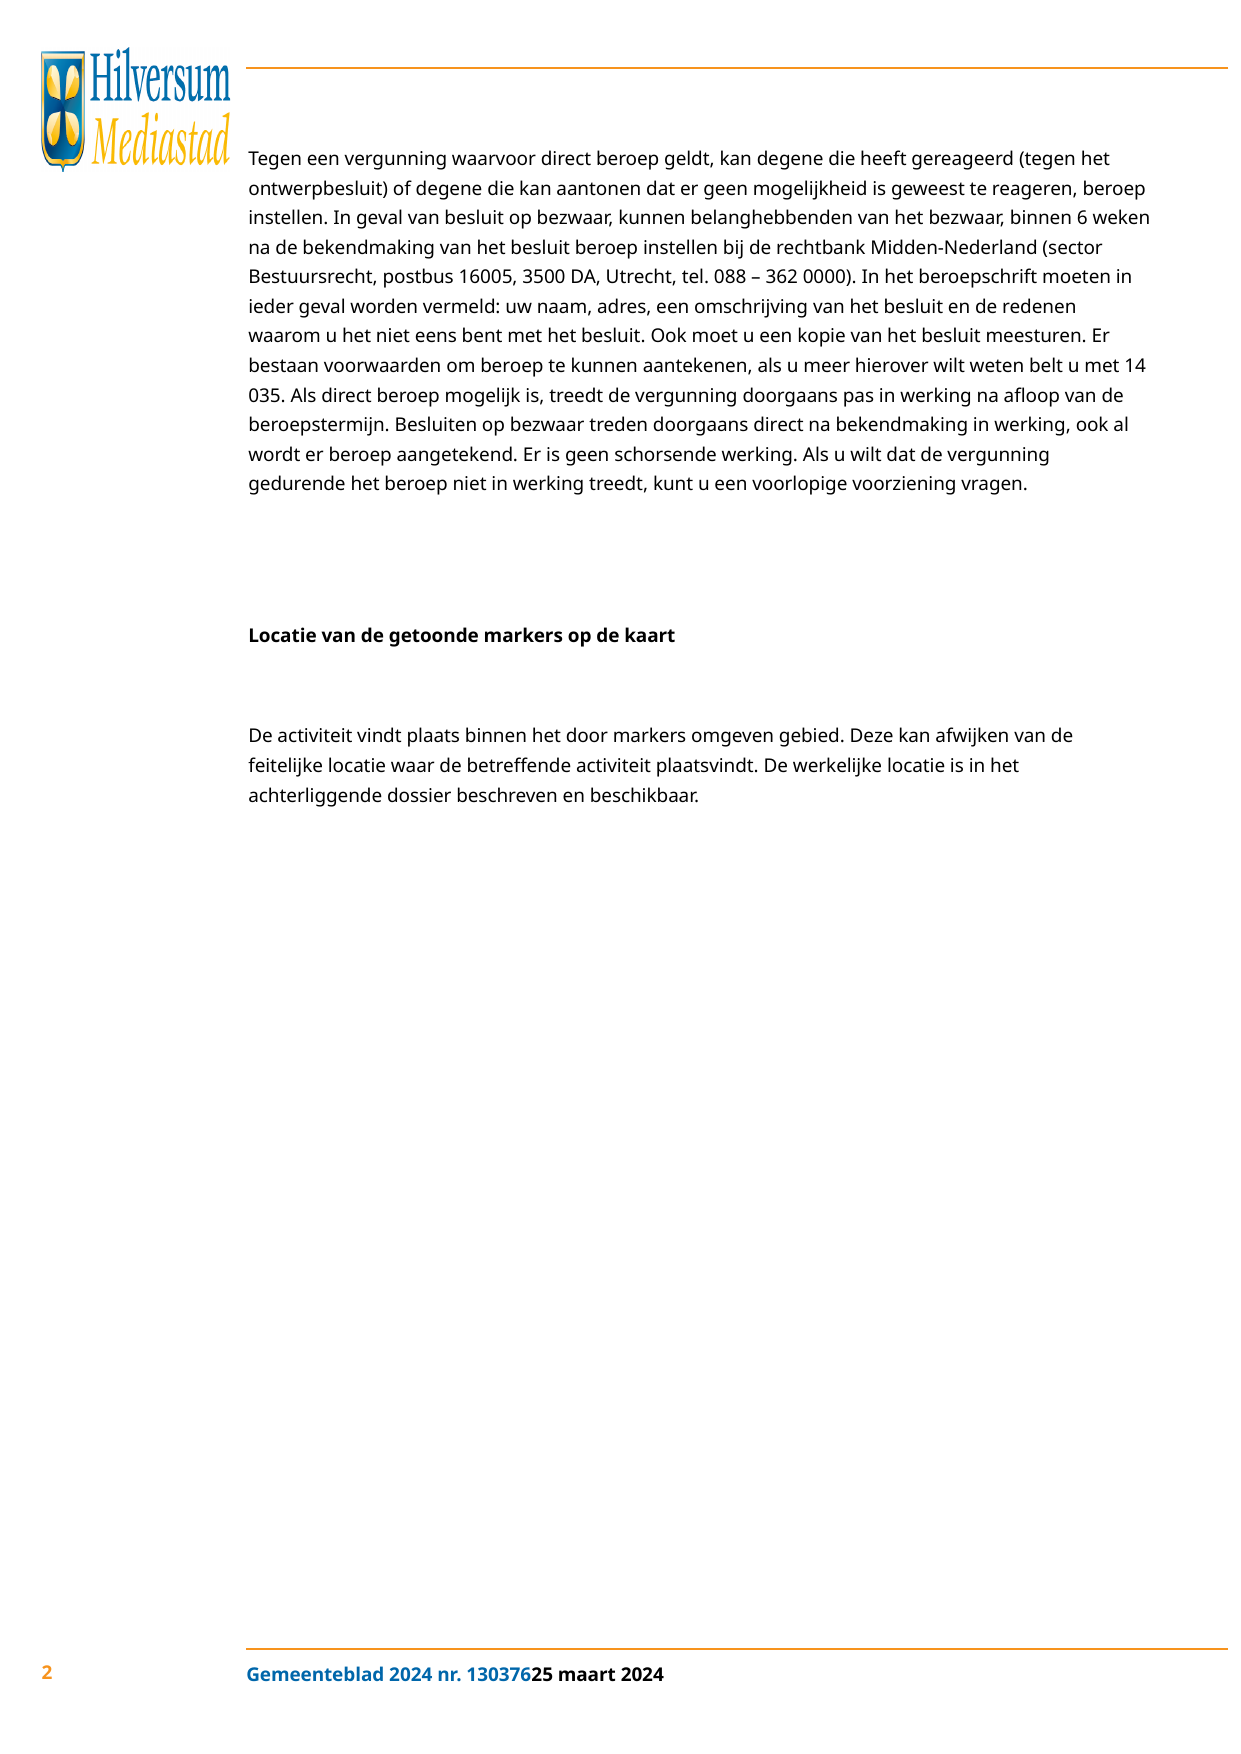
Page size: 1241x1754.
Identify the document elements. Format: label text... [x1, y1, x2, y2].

text Locatie van de getoonde markers op de kaart [248, 622, 1152, 648]
text Tegen een vergunning waarvoor direct beroep geldt, kan degene die heeft gereageerd (tegen het ontwerpbesluit) of degene die kan aantonen dat er geen mogelijkheid is geweest te reageren, beroep instellen. In geval van besluit op bezwaar, kunnen belanghebbenden van het bezwaar, binnen 6 weken na de bekendmaking van het besluit beroep instellen bij de rechtbank Midden-Nederland (sector Bestuursrecht, postbus 16005, 3500 DA, Utrecht, tel. 088 – 362 0000). In het beroepschrift moeten in ieder geval worden vermeld: uw naam, adres, een omschrijving van het besluit en de redenen waarom u het niet eens bent met het besluit. Ook moet u een kopie van het besluit meesturen. Er bestaan voorwaarden om beroep te kunnen aantekenen, als u meer hierover wilt weten belt u met 14 035. Als direct beroep mogelijk is, treedt de vergunning doorgaans pas in werking na afloop van de beroepstermijn. Besluiten op bezwaar treden doorgaans direct na bekendmaking in werking, ook al wordt er beroep aangetekend. Er is geen schorsende werking. Als u wilt dat de vergunning gedurende het beroep niet in werking treedt, kunt u een voorlopige voorziening vragen. [248, 145, 1152, 496]
text De activiteit vindt plaats binnen het door markers omgeven gebied. Deze kan afwijken van de feitelijke locatie waar de betreffende activiteit plaatsvindt. De werkelijke locatie is in het achterliggende dossier beschreven en beschikbaar. [248, 723, 1152, 808]
picture [41, 47, 231, 172]
